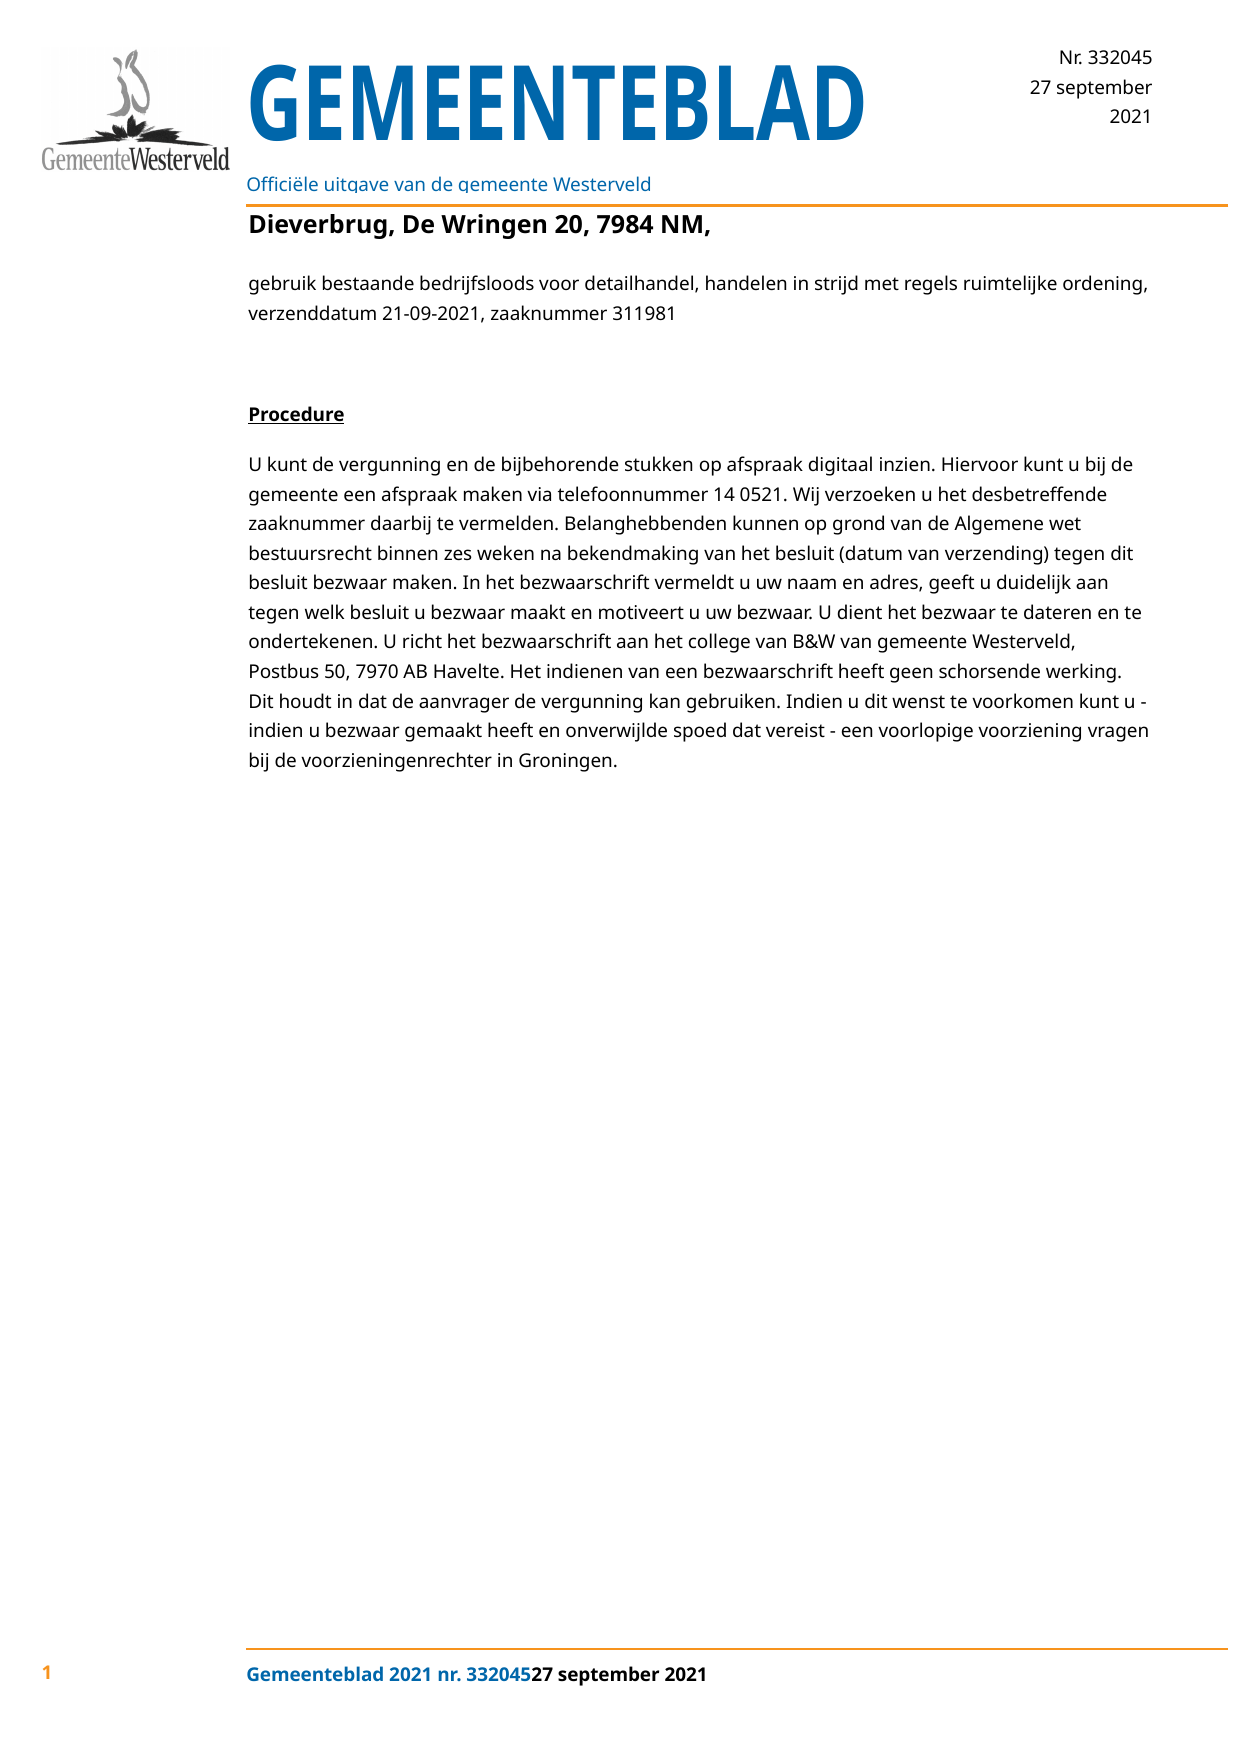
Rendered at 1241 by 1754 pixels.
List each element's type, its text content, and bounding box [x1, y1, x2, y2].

picture [41, 47, 231, 172]
text Procedure [248, 401, 1152, 426]
text U kunt de vergunning en de bijbehorende stukken op afspraak digitaal inzien. Hiervoor kunt u bij de gemeente een afspraak maken via telefoonnummer 14 0521. Wij verzoeken u het desbetreffende zaaknummer daarbij te vermelden. Belanghebbenden kunnen op grond van de Algemene wet bestuursrecht binnen zes weken na bekendmaking van het besluit (datum van verzending) tegen dit besluit bezwaar maken. In het bezwaarschrift vermeldt u uw naam en adres, geeft u duidelijk aan tegen welk besluit u bezwaar maakt en motiveert u uw bezwaar. U dient het bezwaar te dateren en te ondertekenen. U richt het bezwaarschrift aan het college van B&W van gemeente Westerveld, Postbus 50, 7970 AB Havelte. Het indienen van een bezwaarschrift heeft geen schorsende werking. Dit houdt in dat de aanvrager de vergunning kan gebruiken. Indien u dit wenst te voorkomen kunt u - indien u bezwaar gemaakt heeft en onverwijlde spoed dat vereist - een voorlopige voorziening vragen bij de voorzieningenrechter in Groningen. [248, 451, 1152, 773]
text gebruik bestaande bedrijfsloods voor detailhandel, handelen in strijd met regels ruimtelijke ordening, verzenddatum 21-09-2021, zaaknummer 311981 [248, 270, 1152, 326]
text Dieverbrug, De Wringen 20, 7984 NM, [248, 207, 1152, 241]
